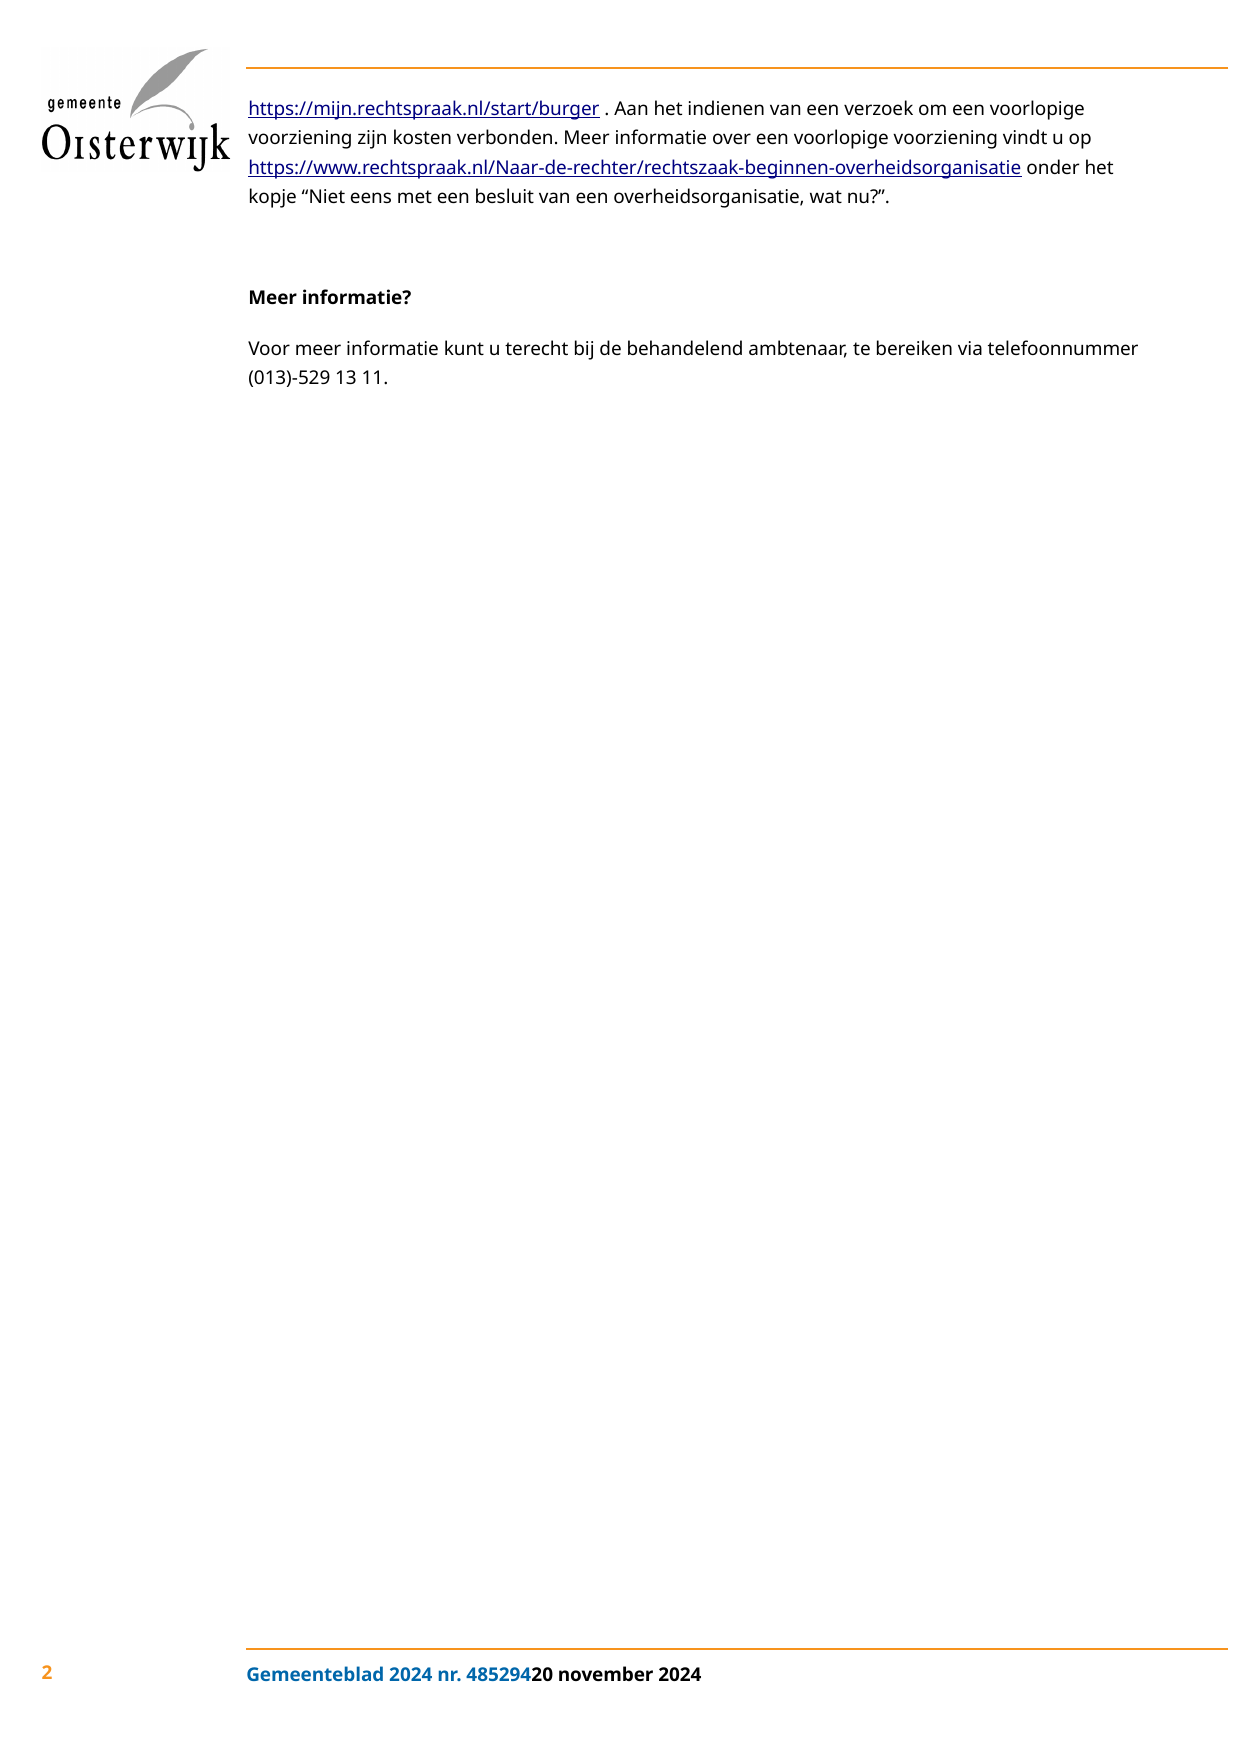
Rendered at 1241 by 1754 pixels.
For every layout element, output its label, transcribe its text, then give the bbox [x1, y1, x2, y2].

text Voor meer informatie kunt u terecht bij de behandelend ambtenaar, te bereiken via telefoonnummer (013)-529 13 11. [248, 335, 1152, 390]
picture [41, 47, 231, 172]
text Meer informatie? [248, 284, 1152, 310]
text https://mijn.rechtspraak.nl/start/burger . Aan het indienen van een verzoek om een voorlopige voorziening zijn kosten verbonden. Meer informatie over een voorlopige voorziening vindt u op https://www.rechtspraak.nl/Naar-de-rechter/rechtszaak-beginnen-overheidsorganisatie onder het kopje “Niet eens met een besluit van een overheidsorganisatie, wat nu?”. [248, 95, 1152, 209]
